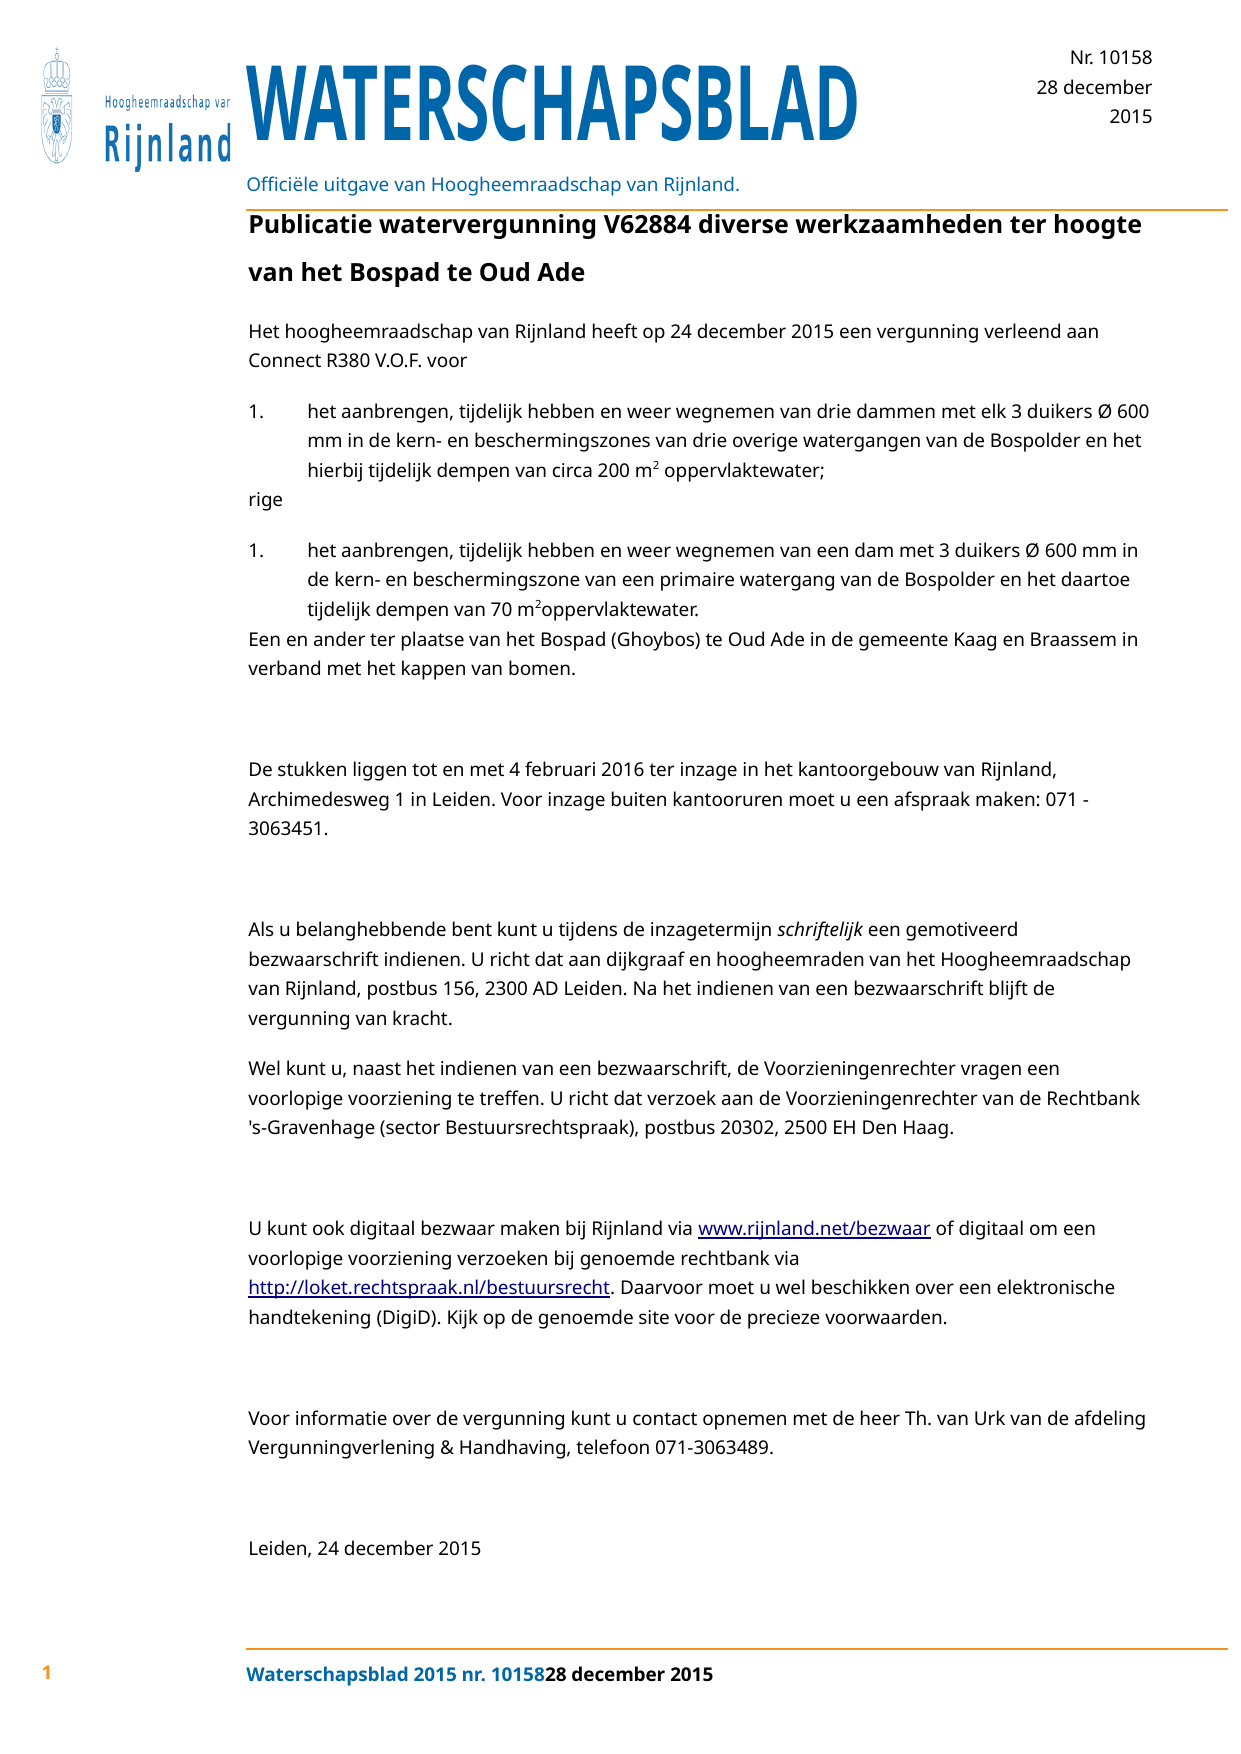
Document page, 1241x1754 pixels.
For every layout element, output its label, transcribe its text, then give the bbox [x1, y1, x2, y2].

text rige [248, 487, 1152, 512]
picture [41, 47, 231, 172]
text Leiden, 24 december 2015 [248, 1535, 1152, 1561]
text U kunt ook digitaal bezwaar maken bij Rijnland via www.rijnland.net/bezwaar of digitaal om een voorlopige voorziening verzoeken bij genoemde rechtbank via http://loket.rechtspraak.nl/bestuursrecht. Daarvoor moet u wel beschikken over een elektronische handtekening (DigiD). Kijk op de genoemde site voor de precieze voorwaarden. [248, 1215, 1152, 1330]
text Een en ander ter plaatse van het Bospad (Ghoybos) te Oud Ade in de gemeente Kaag en Braassem in verband met het kappen van bomen. [248, 626, 1152, 681]
text Publicatie watervergunning V62884 diverse werkzaamheden ter hoogte van het Bospad te Oud Ade [248, 211, 1152, 288]
text Het hoogheemraadschap van Rijnland heeft op 24 december 2015 een vergunning verleend aan Connect R380 V.O.F. voor [248, 318, 1152, 373]
list het aanbrengen, tijdelijk hebben en weer wegnemen van een dam met 3 duikers Ø 600 mm in de kern- en beschermingszone van een primaire watergang van de Bospolder en het daartoe tijdelijk dempen van 70 m2oppervlaktewater. [248, 537, 1152, 622]
text Voor informatie over de vergunning kunt u contact opnemen met de heer Th. van Urk van de afdeling Vergunningverlening & Handhaving, telefoon 071-3063489. [248, 1405, 1152, 1460]
text Als u belanghebbende bent kunt u tijdens de inzagetermijn schriftelijk een gemotiveerd bezwaarschrift indienen. U richt dat aan dijkgraaf en hoogheemraden van het Hoogheemraadschap van Rijnland, postbus 156, 2300 AD Leiden. Na het indienen van een bezwaarschrift blijft de vergunning van kracht. [248, 916, 1152, 1031]
text De stukken liggen tot en met 4 februari 2016 ter inzage in het kantoorgebouw van Rijnland, Archimedesweg 1 in Leiden. Voor inzage buiten kantooruren moet u een afspraak maken: 071 - 3063451. [248, 756, 1152, 841]
text Wel kunt u, naast het indienen van een bezwaarschrift, de Voorzieningenrechter vragen een voorlopige voorziening te treffen. U richt dat verzoek aan de Voorzieningenrechter van de Rechtbank 's-Gravenhage (sector Bestuursrechtspraak), postbus 20302, 2500 EH Den Haag. [248, 1055, 1152, 1140]
list het aanbrengen, tijdelijk hebben en weer wegnemen van drie dammen met elk 3 duikers Ø 600 mm in de kern- en beschermingszones van drie overige watergangen van de Bospolder en het hierbij tijdelijk dempen van circa 200 m2 oppervlaktewater; [248, 398, 1152, 483]
